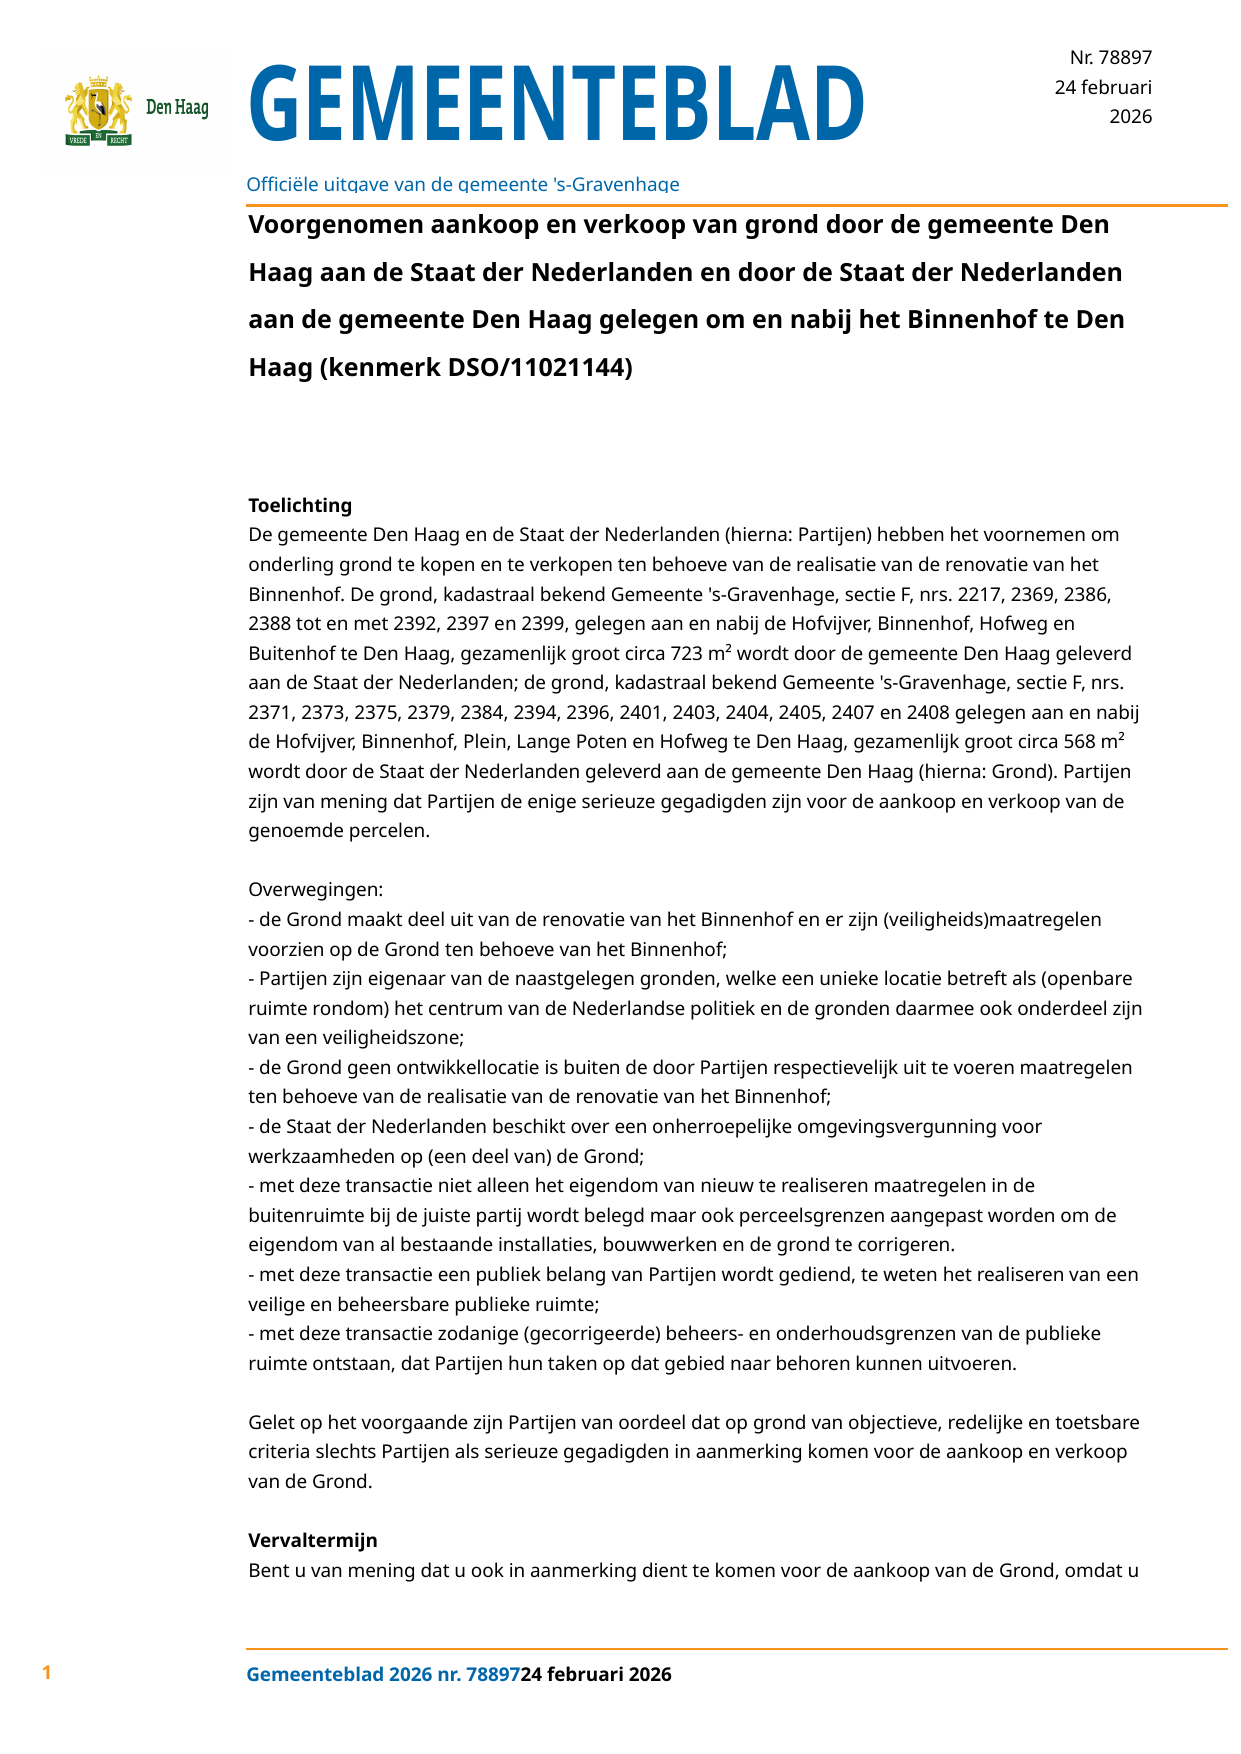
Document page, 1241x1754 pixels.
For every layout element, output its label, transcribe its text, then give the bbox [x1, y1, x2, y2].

text Vervaltermijn [248, 1527, 1152, 1553]
text Voorgenomen aankoop en verkoop van grond door de gemeente Den Haag aan de Staat der Nederlanden en door de Staat der Nederlanden aan de gemeente Den Haag gelegen om en nabij het Binnenhof te Den Haag (kenmerk DSO/11021144) [248, 207, 1152, 384]
text - de Grond maakt deel uit van de renovatie van het Binnenhof en er zijn (veiligheids)maatregelen voorzien op de Grond ten behoeve van het Binnenhof; [248, 906, 1152, 961]
text - de Grond geen ontwikkellocatie is buiten de door Partijen respectievelijk uit te voeren maatregelen ten behoeve van de realisatie van de renovatie van het Binnenhof; [248, 1054, 1152, 1109]
text Bent u van mening dat u ook in aanmerking dient te komen voor de aankoop van de Grond, omdat u [248, 1557, 1152, 1583]
text - de Staat der Nederlanden beschikt over een onherroepelijke omgevingsvergunning voor werkzaamheden op (een deel van) de Grond; [248, 1113, 1152, 1168]
text - met deze transactie een publiek belang van Partijen wordt gediend, te weten het realiseren van een veilige en beheersbare publieke ruimte; [248, 1261, 1152, 1316]
text - met deze transactie zodanige (gecorrigeerde) beheers- en onderhoudsgrenzen van de publieke ruimte ontstaan, dat Partijen hun taken op dat gebied naar behoren kunnen uitvoeren. [248, 1320, 1152, 1376]
text - met deze transactie niet alleen het eigendom van nieuw te realiseren maatregelen in de buitenruimte bij de juiste partij wordt belegd maar ook perceelsgrenzen aangepast worden om de eigendom van al bestaande installaties, bouwwerken en de grond te corrigeren. [248, 1172, 1152, 1257]
text - Partijen zijn eigenaar van de naastgelegen gronden, welke een unieke locatie betreft als (openbare ruimte rondom) het centrum van de Nederlandse politiek en de gronden daarmee ook onderdeel zijn van een veiligheidszone; [248, 965, 1152, 1050]
text Overwegingen: [248, 877, 1152, 902]
text De gemeente Den Haag en de Staat der Nederlanden (hierna: Partijen) hebben het voornemen om onderling grond te kopen en te verkopen ten behoeve van de realisatie van de renovatie van het Binnenhof. De grond, kadastraal bekend Gemeente 's-Gravenhage, sectie F, nrs. 2217, 2369, 2386, 2388 tot en met 2392, 2397 en 2399, gelegen aan en nabij de Hofvijver, Binnenhof, Hofweg en Buitenhof te Den Haag, gezamenlijk groot circa 723 m² wordt door de gemeente Den Haag geleverd aan de Staat der Nederlanden; de grond, kadastraal bekend Gemeente 's-Gravenhage, sectie F, nrs. 2371, 2373, 2375, 2379, 2384, 2394, 2396, 2401, 2403, 2404, 2405, 2407 en 2408 gelegen aan en nabij de Hofvijver, Binnenhof, Plein, Lange Poten en Hofweg te Den Haag, gezamenlijk groot circa 568 m² wordt door de Staat der Nederlanden geleverd aan de gemeente Den Haag (hierna: Grond). Partijen zijn van mening dat Partijen de enige serieuze gegadigden zijn voor de aankoop en verkoop van de genoemde percelen. [248, 522, 1152, 843]
text Toelichting [248, 492, 1152, 518]
picture [41, 47, 231, 172]
text Gelet op het voorgaande zijn Partijen van oordeel dat op grond van objectieve, redelijke en toetsbare criteria slechts Partijen als serieuze gegadigden in aanmerking komen voor de aankoop en verkoop van de Grond. [248, 1409, 1152, 1494]
